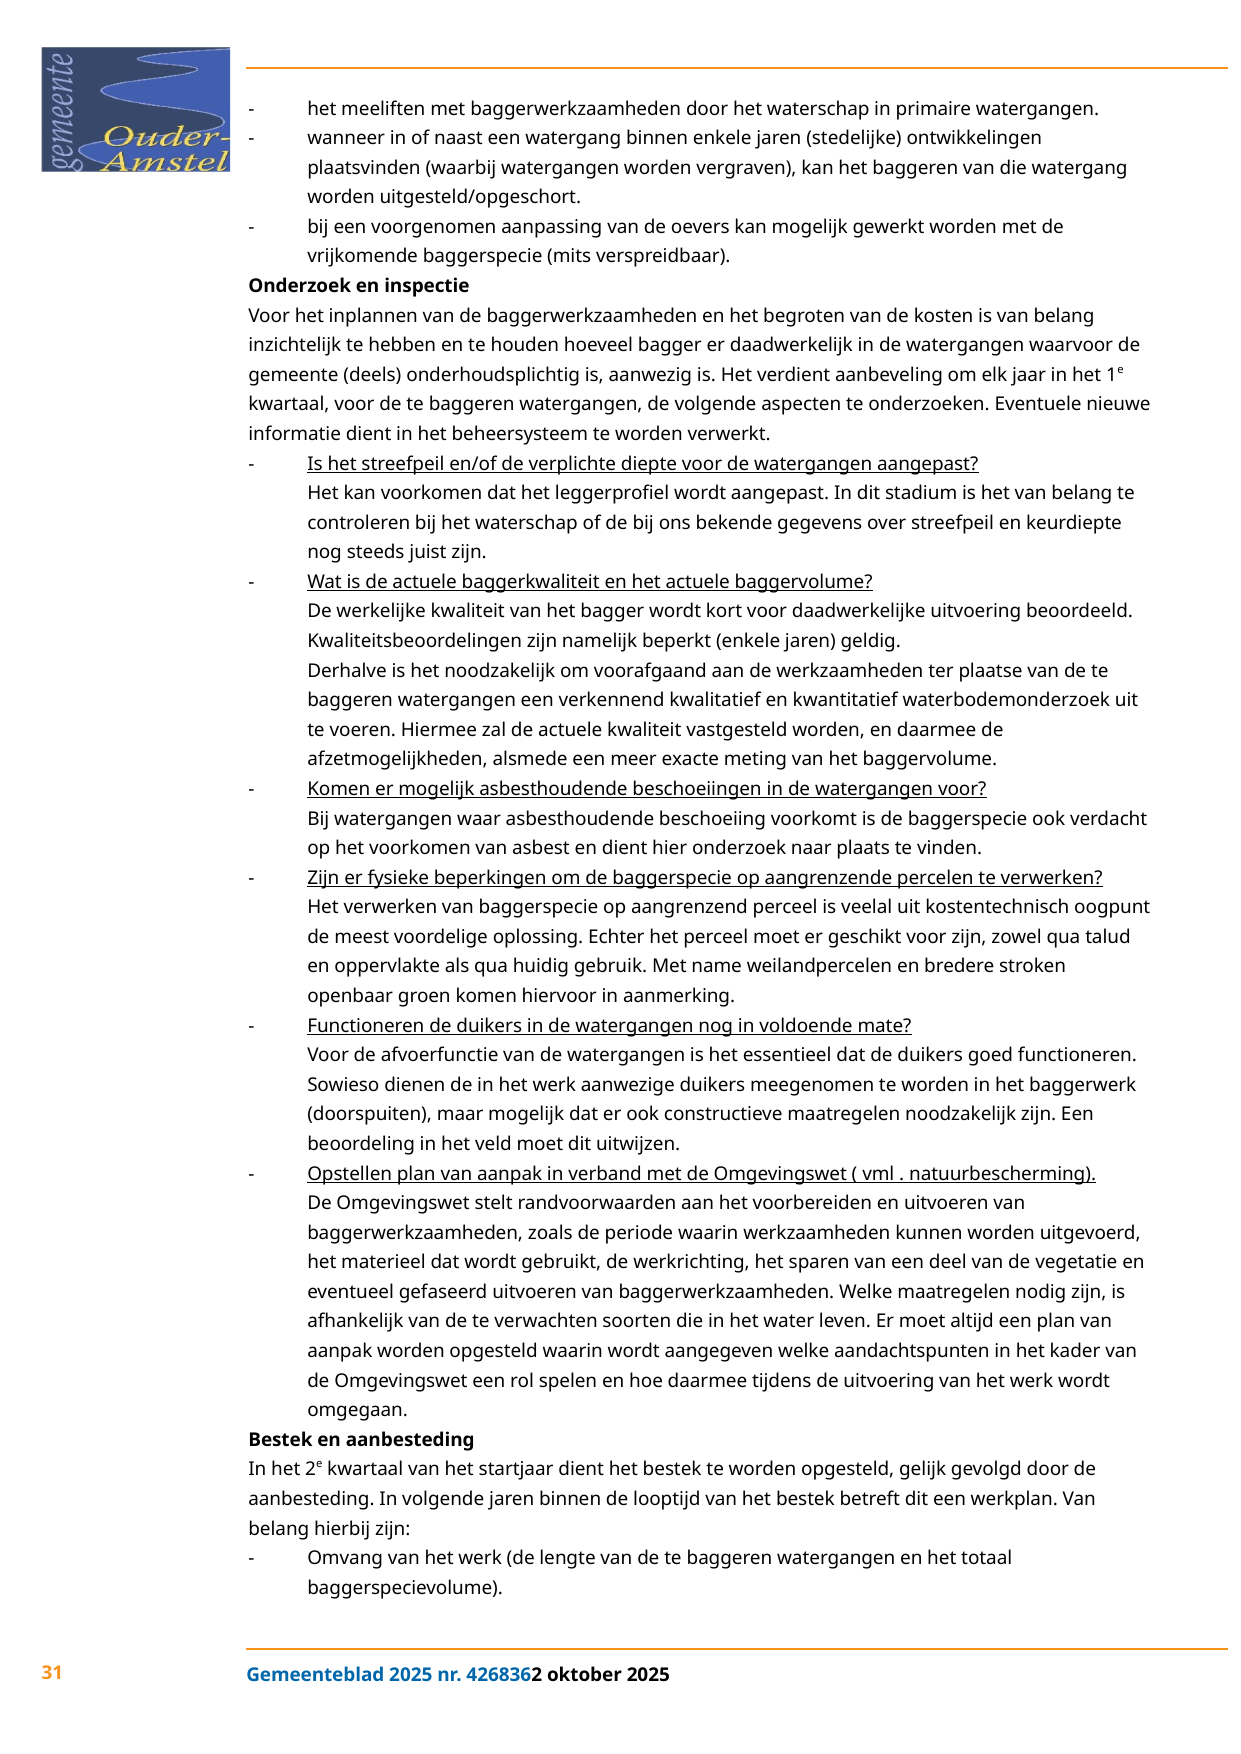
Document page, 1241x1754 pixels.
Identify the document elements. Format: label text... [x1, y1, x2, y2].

picture [41, 47, 231, 172]
list De Omgevingswet stelt randvoorwaarden aan het voorbereiden en uitvoeren van baggerwerkzaamheden, zoals de periode waarin werkzaamheden kunnen worden uitgevoerd, het materieel dat wordt gebruikt, de werkrichting, het sparen van een deel van de vegetatie en eventueel gefaseerd uitvoeren van baggerwerkzaamheden. Welke maatregelen nodig zijn, is afhankelijk van de te verwachten soorten die in het water leven. Er moet altijd een plan van aanpak worden opgesteld waarin wordt aangegeven welke aandachtspunten in het kader van de Omgevingswet een rol spelen en hoe daarmee tijdens de uitvoering van het werk wordt omgegaan. [248, 1189, 1152, 1422]
list Het kan voorkomen dat het leggerprofiel wordt aangepast. In dit stadium is het van belang te controleren bij het waterschap of de bij ons bekende gegevens over streefpeil en keurdiepte nog steeds juist zijn. [248, 479, 1152, 564]
list Omvang van het werk (de lengte van de te baggeren watergangen en het totaal baggerspecievolume). [248, 1544, 1152, 1600]
list Opstellen plan van aanpak in verband met de Omgevingswet ( vml . natuurbescherming). [248, 1160, 1152, 1186]
list Voor de afvoerfunctie van de watergangen is het essentieel dat de duikers goed functioneren. Sowieso dienen de in het werk aanwezige duikers meegenomen te worden in het baggerwerk (doorspuiten), maar mogelijk dat er ook constructieve maatregelen noodzakelijk zijn. Een beoordeling in het veld moet dit uitwijzen. [248, 1041, 1152, 1156]
text Bestek en aanbesteding [248, 1426, 1152, 1452]
list Functioneren de duikers in de watergangen nog in voldoende mate? [248, 1012, 1152, 1038]
text In het 2e kwartaal van het startjaar dient het bestek te worden opgesteld, gelijk gevolgd door de aanbesteding. In volgende jaren binnen de looptijd van het bestek betreft dit een werkplan. Van belang hierbij zijn: [248, 1456, 1152, 1541]
list Zijn er fysieke beperkingen om de baggerspecie op aangrenzende percelen te verwerken? [248, 864, 1152, 890]
list Derhalve is het noodzakelijk om voorafgaand aan de werkzaamheden ter plaatse van de te baggeren watergangen een verkennend kwalitatief en kwantitatief waterbodemonderzoek uit te voeren. Hiermee zal de actuele kwaliteit vastgesteld worden, en daarmee de afzetmogelijkheden, alsmede een meer exacte meting van het baggervolume. [248, 657, 1152, 771]
list Het verwerken van baggerspecie op aangrenzend perceel is veelal uit kostentechnisch oogpunt de meest voordelige oplossing. Echter het perceel moet er geschikt voor zijn, zowel qua talud en oppervlakte als qua huidig gebruik. Met name weilandpercelen en bredere stroken openbaar groen komen hiervoor in aanmerking. [248, 893, 1152, 1008]
text Voor het inplannen van de baggerwerkzaamheden en het begroten van de kosten is van belang inzichtelijk te hebben en te houden hoeveel bagger er daadwerkelijk in de watergangen waarvoor de gemeente (deels) onderhoudsplichtig is, aanwezig is. Het verdient aanbeveling om elk jaar in het 1e kwartaal, voor de te baggeren watergangen, de volgende aspecten te onderzoeken. Eventuele nieuwe informatie dient in het beheersysteem te worden verwerkt. [248, 302, 1152, 446]
list Komen er mogelijk asbesthoudende beschoeiingen in de watergangen voor? [248, 775, 1152, 801]
text Onderzoek en inspectie [248, 272, 1152, 298]
list bij een voorgenomen aanpassing van de oevers kan mogelijk gewerkt worden met de vrijkomende baggerspecie (mits verspreidbaar). [248, 213, 1152, 268]
list het meeliften met baggerwerkzaamheden door het waterschap in primaire watergangen. [248, 95, 1152, 121]
list Wat is de actuele baggerkwaliteit en het actuele baggervolume? [248, 568, 1152, 594]
list Bij watergangen waar asbesthoudende beschoeiing voorkomt is de baggerspecie ook verdacht op het voorkomen van asbest en dient hier onderzoek naar plaats te vinden. [248, 805, 1152, 860]
list wanneer in of naast een watergang binnen enkele jaren (stedelijke) ontwikkelingen plaatsvinden (waarbij watergangen worden vergraven), kan het baggeren van die watergang worden uitgesteld/opgeschort. [248, 124, 1152, 209]
list De werkelijke kwaliteit van het bagger wordt kort voor daadwerkelijke uitvoering beoordeeld. Kwaliteitsbeoordelingen zijn namelijk beperkt (enkele jaren) geldig. [248, 598, 1152, 653]
list Is het streefpeil en/of de verplichte diepte voor de watergangen aangepast? [248, 450, 1152, 476]
